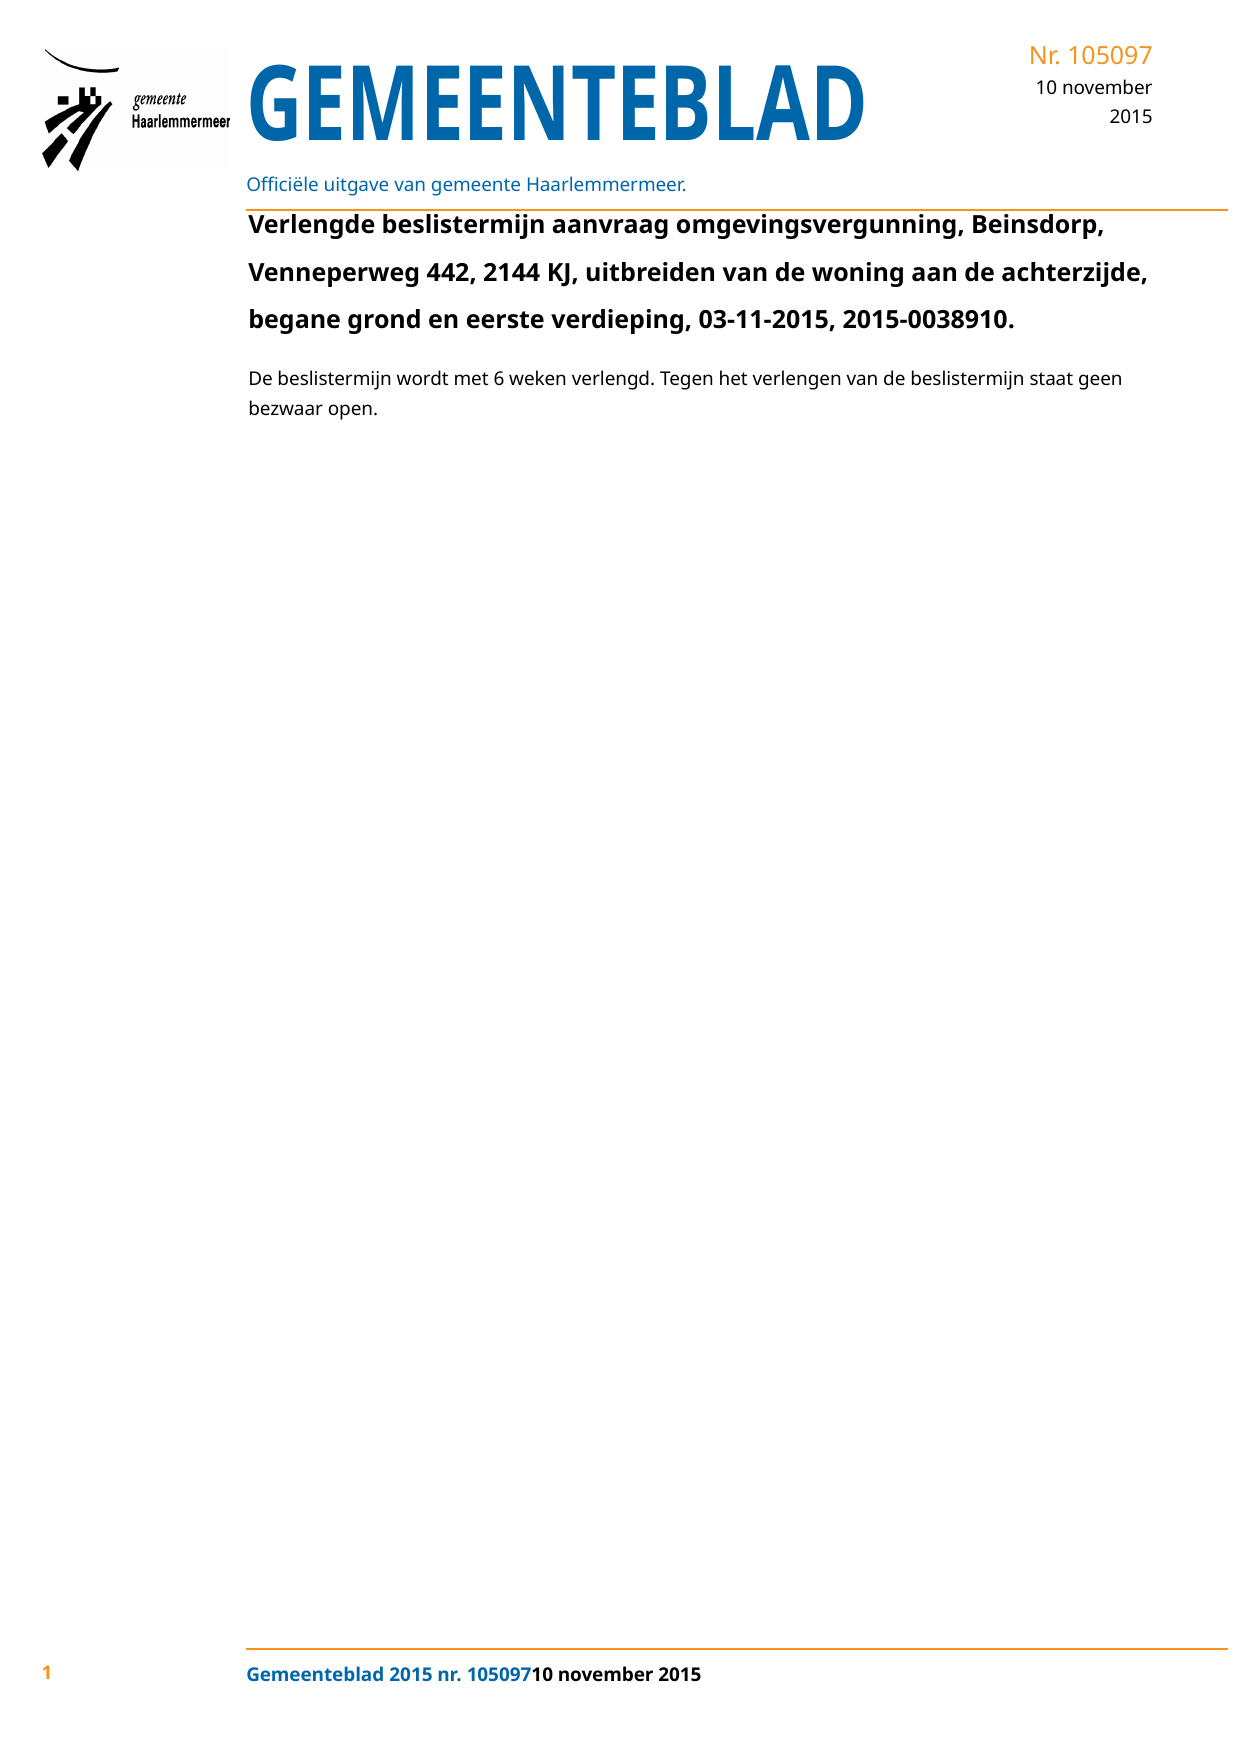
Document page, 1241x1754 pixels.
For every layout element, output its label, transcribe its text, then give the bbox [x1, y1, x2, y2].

picture [41, 47, 231, 172]
text Verlengde beslistermijn aanvraag omgevingsvergunning, Beinsdorp, Venneperweg 442, 2144 KJ, uitbreiden van de woning aan de achterzijde, begane grond en eerste verdieping, 03-11-2015, 2015-0038910. [248, 211, 1152, 336]
text De beslistermijn wordt met 6 weken verlengd. Tegen het verlengen van de beslistermijn staat geen bezwaar open. [248, 366, 1152, 421]
